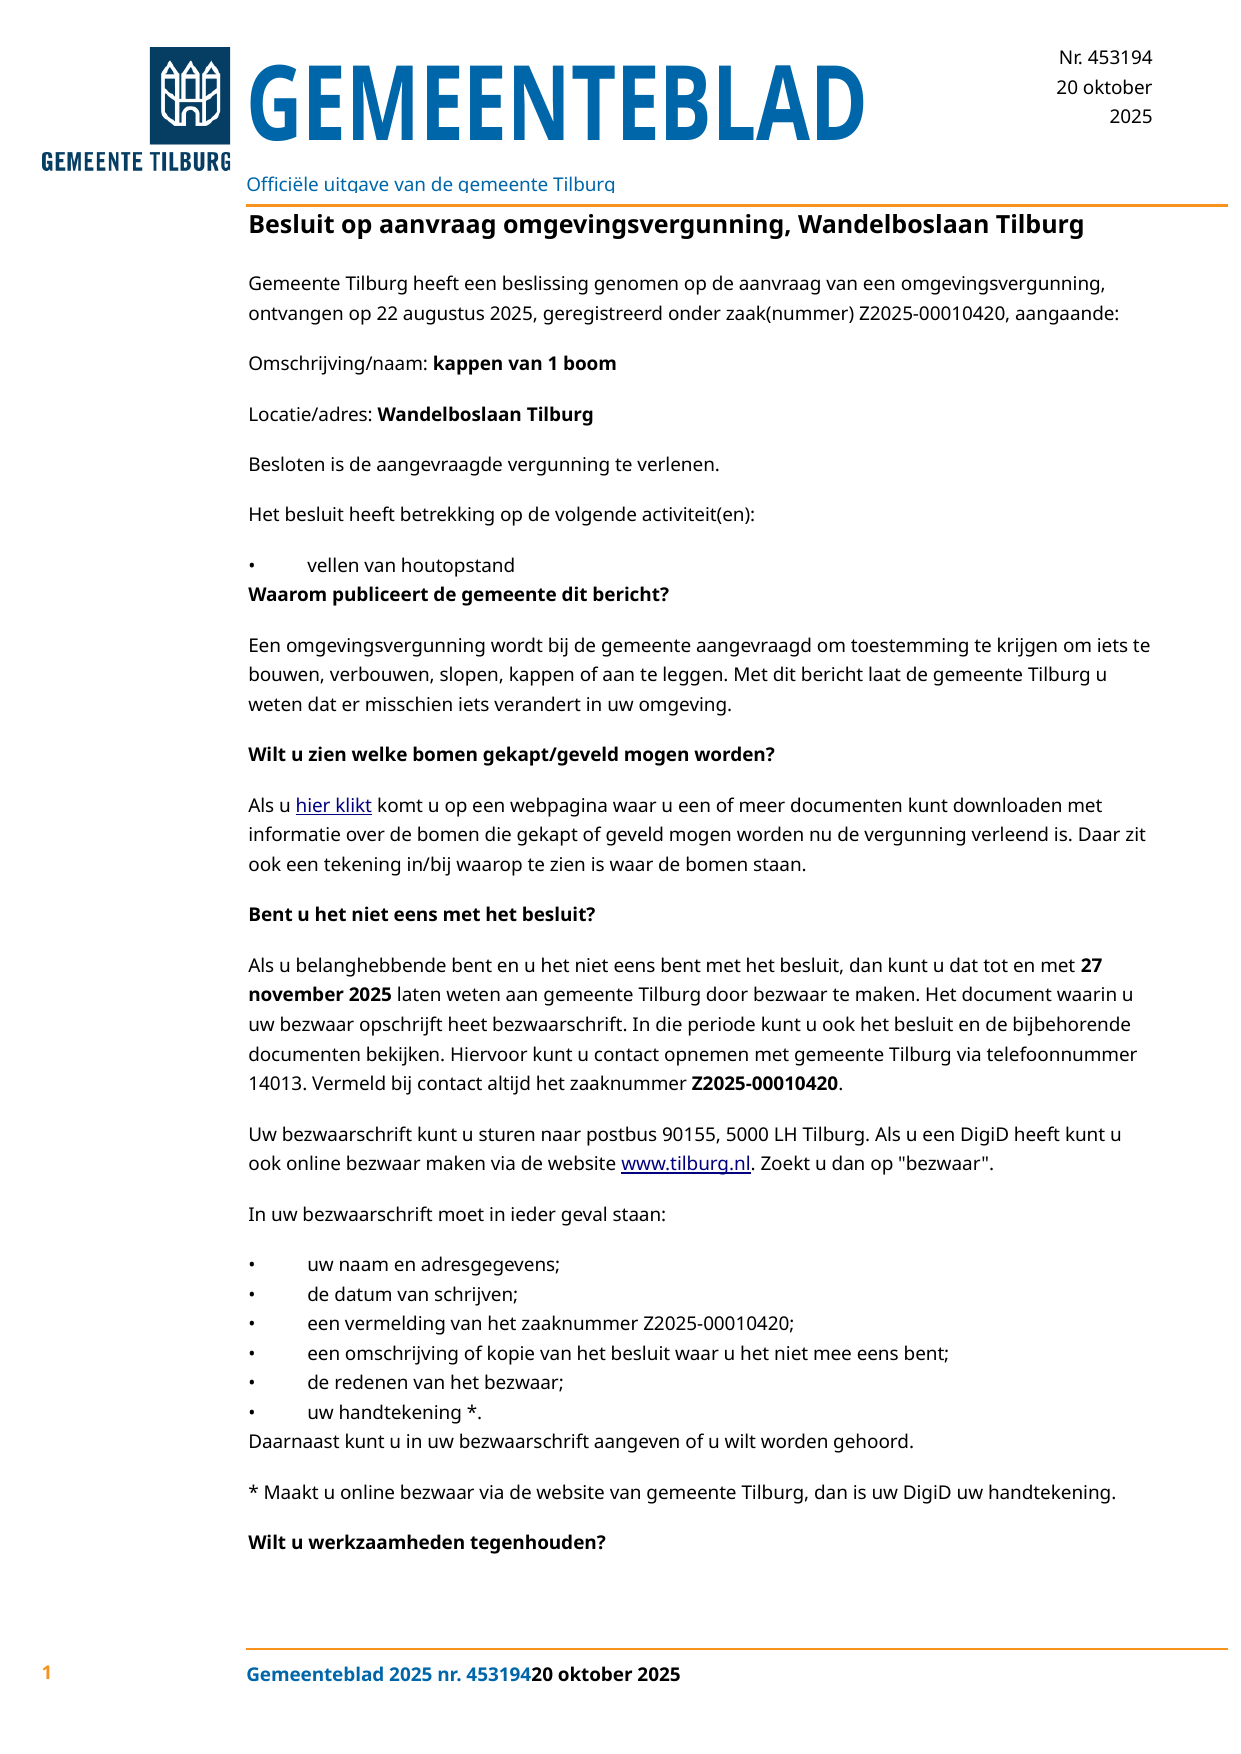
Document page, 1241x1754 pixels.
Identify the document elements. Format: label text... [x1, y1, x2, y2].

list uw handtekening *. [248, 1399, 1152, 1425]
text Waarom publiceert de gemeente dit bericht? [248, 582, 1152, 607]
text Locatie/adres: Wandelboslaan Tilburg [248, 401, 1152, 426]
list een omschrijving of kopie van het besluit waar u het niet mee eens bent; [248, 1340, 1152, 1366]
text Wilt u werkzaamheden tegenhouden? [248, 1529, 1152, 1555]
text Daarnaast kunt u in uw bezwaarschrift aangeven of u wilt worden gehoord. [248, 1429, 1152, 1454]
text * Maakt u online bezwaar via de website van gemeente Tilburg, dan is uw DigiD uw handtekening. [248, 1479, 1152, 1505]
text Besloten is de aangevraagde vergunning te verlenen. [248, 451, 1152, 477]
text Een omgevingsvergunning wordt bij de gemeente aangevraagd om toestemming te krijgen om iets te bouwen, verbouwen, slopen, kappen of aan te leggen. Met dit bericht laat de gemeente Tilburg u weten dat er misschien iets verandert in uw omgeving. [248, 632, 1152, 717]
list vellen van houtopstand [248, 552, 1152, 578]
text In uw bezwaarschrift moet in ieder geval staan: [248, 1201, 1152, 1226]
text Het besluit heeft betrekking op de volgende activiteit(en): [248, 502, 1152, 527]
picture [41, 47, 231, 172]
text Gemeente Tilburg heeft een beslissing genomen op de aanvraag van een omgevingsvergunning, ontvangen op 22 augustus 2025, geregistreerd onder zaak(nummer) Z2025-00010420, aangaande: [248, 270, 1152, 326]
list de datum van schrijven; [248, 1281, 1152, 1306]
text Besluit op aanvraag omgevingsvergunning, Wandelboslaan Tilburg [248, 207, 1152, 241]
list uw naam en adresgegevens; [248, 1251, 1152, 1277]
list een vermelding van het zaaknummer Z2025-00010420; [248, 1310, 1152, 1336]
text Wilt u zien welke bomen gekapt/geveld mogen worden? [248, 742, 1152, 767]
text Bent u het niet eens met het besluit? [248, 902, 1152, 927]
text Als u hier klikt komt u op een webpagina waar u een of meer documenten kunt downloaden met informatie over de bomen die gekapt of geveld mogen worden nu de vergunning verleend is. Daar zit ook een tekening in/bij waarop te zien is waar de bomen staan. [248, 792, 1152, 877]
text Als u belanghebbende bent en u het niet eens bent met het besluit, dan kunt u dat tot en met 27 november 2025 laten weten aan gemeente Tilburg door bezwaar te maken. Het document waarin u uw bezwaar opschrijft heet bezwaarschrift. In die periode kunt u ook het besluit en de bijbehorende documenten bekijken. Hiervoor kunt u contact opnemen met gemeente Tilburg via telefoonnummer 14013. Vermeld bij contact altijd het zaaknummer Z2025-00010420. [248, 952, 1152, 1096]
text Uw bezwaarschrift kunt u sturen naar postbus 90155, 5000 LH Tilburg. Als u een DigiD heeft kunt u ook online bezwaar maken via de website www.tilburg.nl. Zoekt u dan op "bezwaar". [248, 1121, 1152, 1176]
list de redenen van het bezwaar; [248, 1369, 1152, 1395]
text Omschrijving/naam: kappen van 1 boom [248, 350, 1152, 376]
